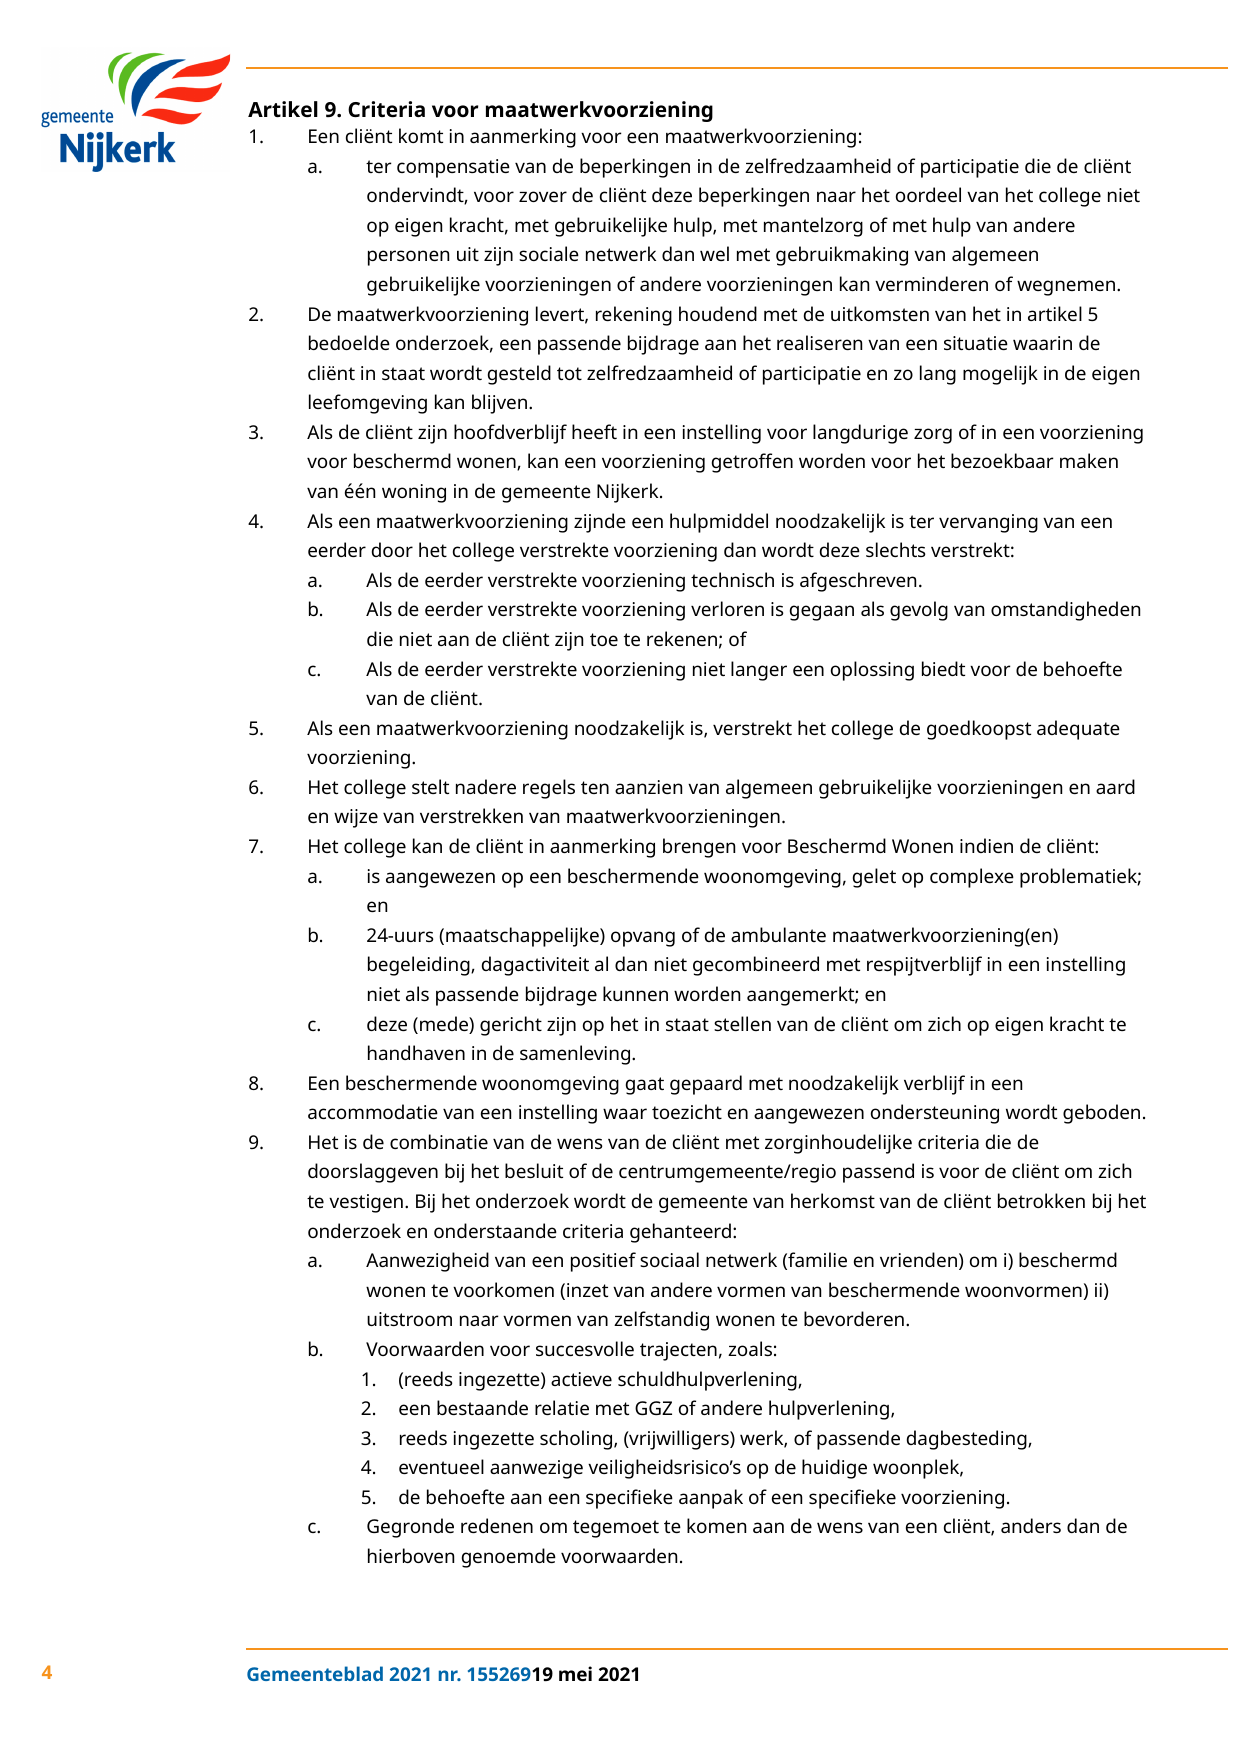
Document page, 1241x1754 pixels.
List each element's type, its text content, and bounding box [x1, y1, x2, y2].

list (reeds ingezette) actieve schuldhulpverlening, [361, 1366, 1152, 1391]
list Voorwaarden voor succesvolle trajecten, zoals: [307, 1336, 1152, 1362]
list Als een maatwerkvoorziening zijnde een hulpmiddel noodzakelijk is ter vervanging van een eerder door het college verstrekte voorziening dan wordt deze slechts verstrekt: [248, 508, 1152, 563]
list Als de eerder verstrekte voorziening technisch is afgeschreven. [307, 567, 1152, 593]
list De maatwerkvoorziening levert, rekening houdend met de uitkomsten van het in artikel 5 bedoelde onderzoek, een passende bijdrage aan het realiseren van een situatie waarin de cliënt in staat wordt gesteld tot zelfredzaamheid of participatie en zo lang mogelijk in de eigen leefomgeving kan blijven. [248, 301, 1152, 415]
list een bestaande relatie met GGZ of andere hulpverlening, [361, 1395, 1152, 1421]
list Het college stelt nadere regels ten aanzien van algemeen gebruikelijke voorzieningen en aard en wijze van verstrekken van maatwerkvoorzieningen. [248, 774, 1152, 829]
list is aangewezen op een beschermende woonomgeving, gelet op complexe problematiek; en [307, 863, 1152, 918]
list Als de eerder verstrekte voorziening niet langer een oplossing biedt voor de behoefte van de cliënt. [307, 656, 1152, 711]
list 24-uurs (maatschappelijke) opvang of de ambulante maatwerkvoorziening(en) begeleiding, dagactiviteit al dan niet gecombineerd met respijtverblijf in een instelling niet als passende bijdrage kunnen worden aangemerkt; en [307, 922, 1152, 1007]
picture [41, 47, 231, 172]
list Als de eerder verstrekte voorziening verloren is gegaan als gevolg van omstandigheden die niet aan de cliënt zijn toe te rekenen; of [307, 597, 1152, 652]
list Het college kan de cliënt in aanmerking brengen voor Beschermd Wonen indien de cliënt: [248, 833, 1152, 859]
list eventueel aanwezige veiligheidsrisico’s op de huidige woonplek, [361, 1454, 1152, 1480]
list deze (mede) gericht zijn op het in staat stellen van de cliënt om zich op eigen kracht te handhaven in de samenleving. [307, 1011, 1152, 1066]
list Gegronde redenen om tegemoet te komen aan de wens van een cliënt, anders dan de hierboven genoemde voorwaarden. [307, 1514, 1152, 1569]
list reeds ingezette scholing, (vrijwilligers) werk, of passende dagbesteding, [361, 1425, 1152, 1451]
list Als de cliënt zijn hoofdverblijf heeft in een instelling voor langdurige zorg of in een voorziening voor beschermd wonen, kan een voorziening getroffen worden voor het bezoekbaar maken van één woning in de gemeente Nijkerk. [248, 419, 1152, 504]
list Een beschermende woonomgeving gaat gepaard met noodzakelijk verblijf in een accommodatie van een instelling waar toezicht en aangewezen ondersteuning wordt geboden. [248, 1070, 1152, 1125]
list ter compensatie van de beperkingen in de zelfredzaamheid of participatie die de cliënt ondervindt, voor zover de cliënt deze beperkingen naar het oordeel van het college niet op eigen kracht, met gebruikelijke hulp, met mantelzorg of met hulp van andere personen uit zijn sociale netwerk dan wel met gebruikmaking van algemeen gebruikelijke voorzieningen of andere voorzieningen kan verminderen of wegnemen. [307, 153, 1152, 297]
list Als een maatwerkvoorziening noodzakelijk is, verstrekt het college de goedkoopst adequate voorziening. [248, 715, 1152, 770]
list Een cliënt komt in aanmerking voor een maatwerkvoorziening: [248, 123, 1152, 149]
text Artikel 9. Criteria voor maatwerkvoorziening [248, 95, 1152, 123]
list Het is de combinatie van de wens van de cliënt met zorginhoudelijke criteria die de doorslaggeven bij het besluit of de centrumgemeente/regio passend is voor de cliënt om zich te vestigen. Bij het onderzoek wordt de gemeente van herkomst van de cliënt betrokken bij het onderzoek en onderstaande criteria gehanteerd: [248, 1129, 1152, 1243]
list Aanwezigheid van een positief sociaal netwerk (familie en vrienden) om i) beschermd wonen te voorkomen (inzet van andere vormen van beschermende woonvormen) ii) uitstroom naar vormen van zelfstandig wonen te bevorderen. [307, 1247, 1152, 1332]
list de behoefte aan een specifieke aanpak of een specifieke voorziening. [361, 1484, 1152, 1510]
